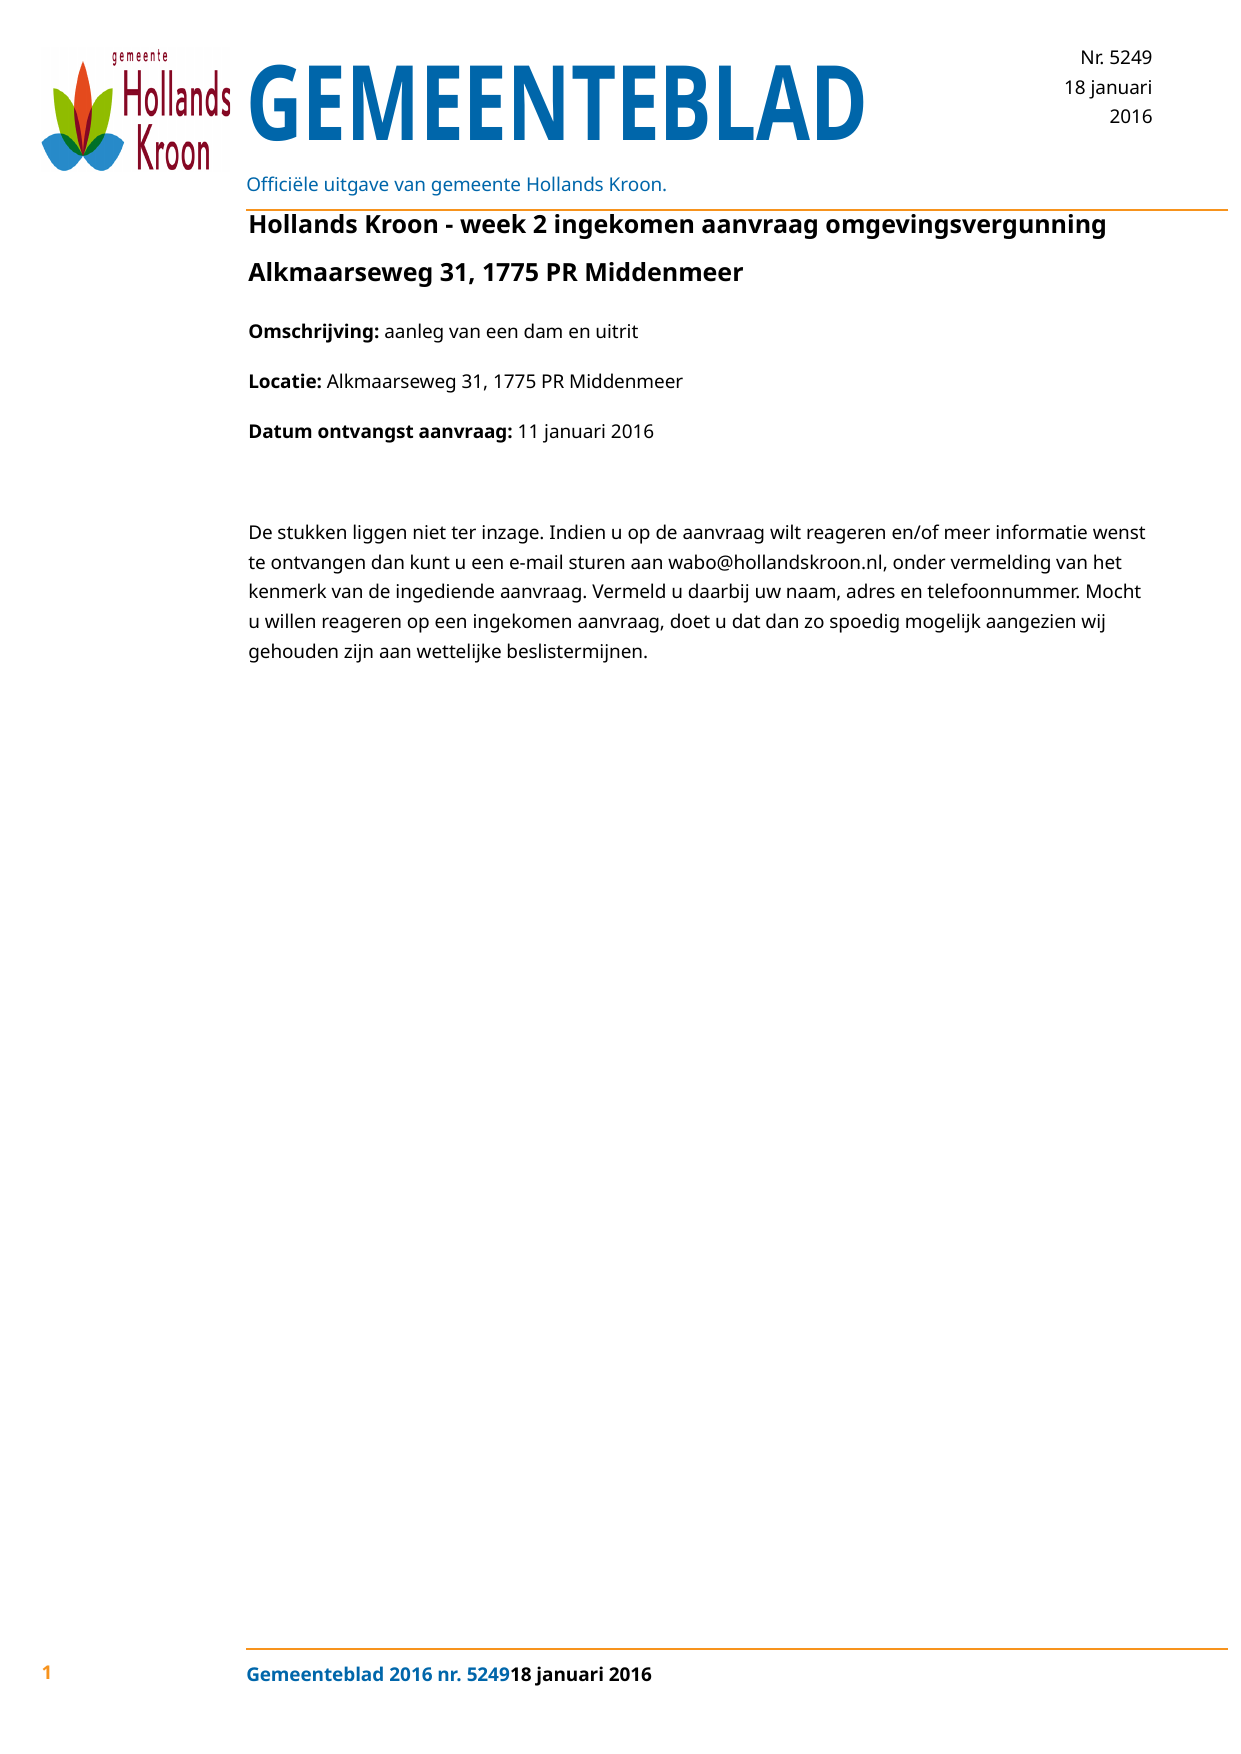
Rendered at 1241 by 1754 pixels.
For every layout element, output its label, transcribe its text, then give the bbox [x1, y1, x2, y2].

text Omschrijving: aanleg van een dam en uitrit [248, 318, 1152, 344]
text Hollands Kroon - week 2 ingekomen aanvraag omgevingsvergunning Alkmaarseweg 31, 1775 PR Middenmeer [248, 211, 1152, 288]
text Datum ontvangst aanvraag: 11 januari 2016 [248, 419, 1152, 444]
text De stukken liggen niet ter inzage. Indien u op de aanvraag wilt reageren en/of meer informatie wenst te ontvangen dan kunt u een e-mail sturen aan wabo@hollandskroon.nl, onder vermelding van het kenmerk van de ingediende aanvraag. Vermeld u daarbij uw naam, adres en telefoonnummer. Mocht u willen reageren op een ingekomen aanvraag, doet u dat dan zo spoedig mogelijk aangezien wij gehouden zijn aan wettelijke beslistermijnen. [248, 519, 1152, 664]
picture [41, 47, 231, 172]
text Locatie: Alkmaarseweg 31, 1775 PR Middenmeer [248, 368, 1152, 394]
